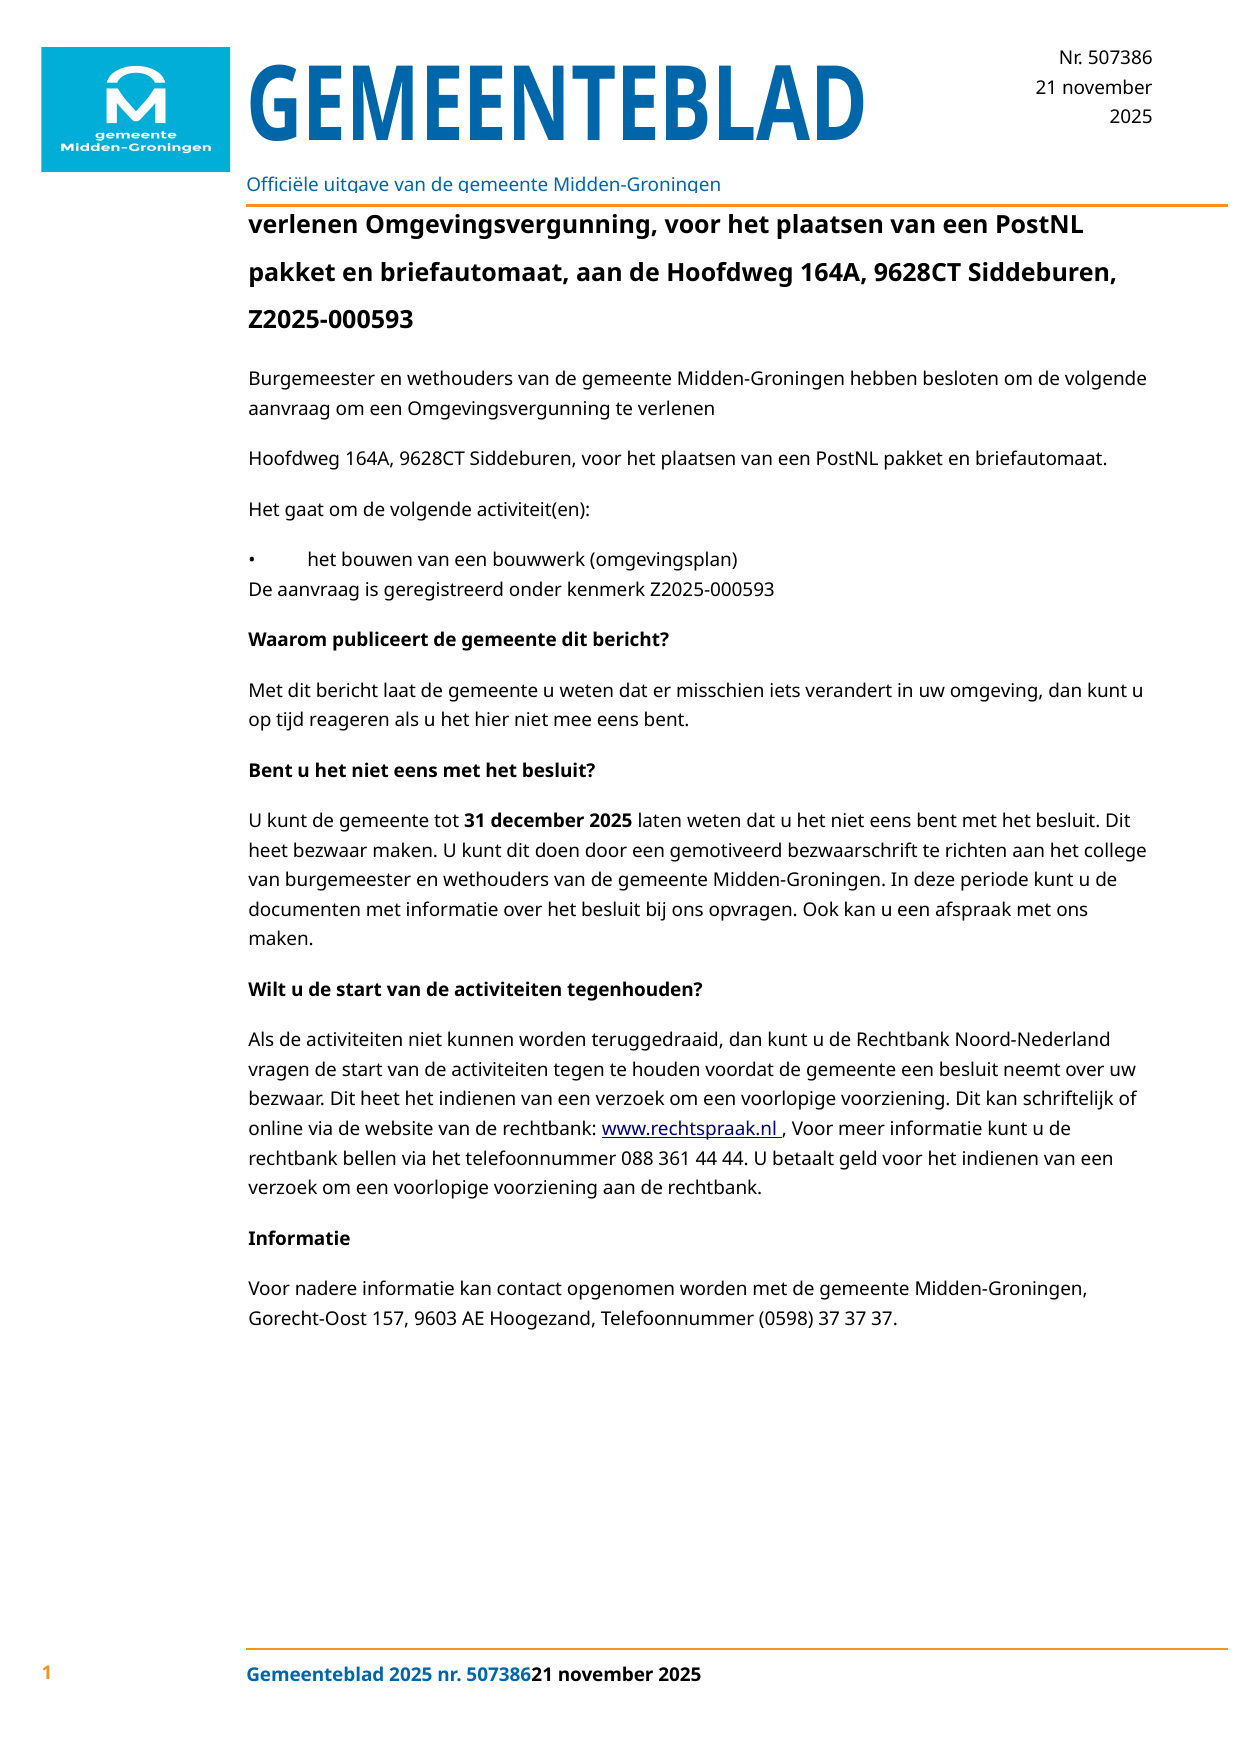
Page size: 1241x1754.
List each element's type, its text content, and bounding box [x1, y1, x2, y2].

text Waarom publiceert de gemeente dit bericht? [248, 626, 1152, 652]
text Als de activiteiten niet kunnen worden teruggedraaid, dan kunt u de Rechtbank Noord-Nederland vragen de start van de activiteiten tegen te houden voordat de gemeente een besluit neemt over uw bezwaar. Dit heet het indienen van een verzoek om een voorlopige voorziening. Dit kan schriftelijk of online via de website van de rechtbank: www.rechtspraak.nl , Voor meer informatie kunt u de rechtbank bellen via het telefoonnummer 088 361 44 44. U betaalt geld voor het indienen van een verzoek om een voorlopige voorziening aan de rechtbank. [248, 1026, 1152, 1200]
text Burgemeester en wethouders van de gemeente Midden-Groningen hebben besloten om de volgende aanvraag om een Omgevingsvergunning te verlenen [248, 366, 1152, 421]
text Hoofdweg 164A, 9628CT Siddeburen, voor het plaatsen van een PostNL pakket en briefautomaat. [248, 446, 1152, 471]
text Voor nadere informatie kan contact opgenomen worden met de gemeente Midden-Groningen, Gorecht-Oost 157, 9603 AE Hoogezand, Telefoonnummer (0598) 37 37 37. [248, 1275, 1152, 1330]
text Met dit bericht laat de gemeente u weten dat er misschien iets verandert in uw omgeving, dan kunt u op tijd reageren als u het hier niet mee eens bent. [248, 677, 1152, 732]
text U kunt de gemeente tot 31 december 2025 laten weten dat u het niet eens bent met het besluit. Dit heet bezwaar maken. U kunt dit doen door een gemotiveerd bezwaarschrift te richten aan het college van burgemeester en wethouders van de gemeente Midden-Groningen. In deze periode kunt u de documenten met informatie over het besluit bij ons opvragen. Ook kan u een afspraak met ons maken. [248, 807, 1152, 951]
text Het gaat om de volgende activiteit(en): [248, 496, 1152, 522]
text Bent u het niet eens met het besluit? [248, 757, 1152, 782]
text De aanvraag is geregistreerd onder kenmerk Z2025-000593 [248, 576, 1152, 602]
list het bouwen van een bouwwerk (omgevingsplan) [248, 546, 1152, 572]
picture [107, 89, 165, 122]
picture [108, 66, 164, 82]
picture [184, 146, 190, 153]
text verlenen Omgevingsvergunning, voor het plaatsen van een PostNL pakket en briefautomaat, aan de Hoofdweg 164A, 9628CT Siddeburen, Z2025-000593 [248, 207, 1152, 336]
text Wilt u de start van de activiteiten tegenhouden? [248, 976, 1152, 1002]
text Informatie [248, 1225, 1152, 1250]
